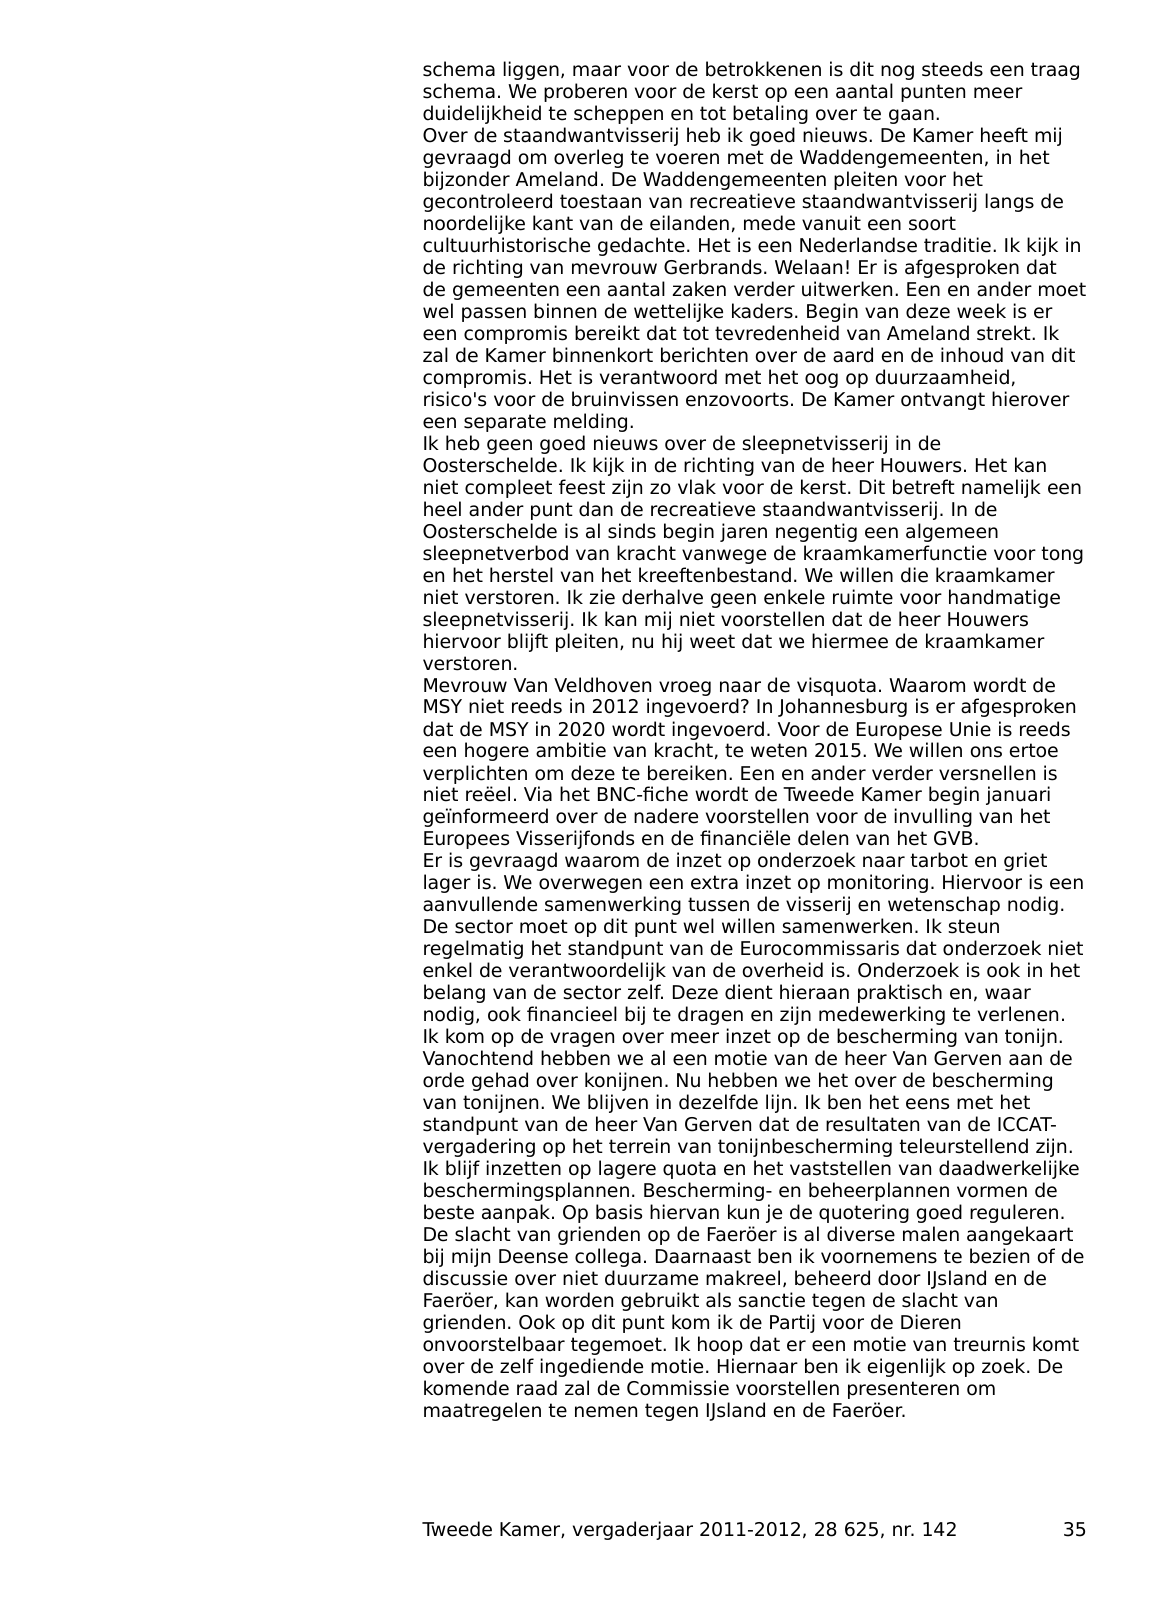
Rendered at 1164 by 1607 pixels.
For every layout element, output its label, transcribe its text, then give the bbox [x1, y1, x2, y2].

text Ik heb geen goed nieuws over de sleepnetvisserij in de Oosterschelde. Ik kijk in de richting van de heer Houwers. Het kan niet compleet feest zijn zo vlak voor de kerst. Dit betreft namelijk een heel ander punt dan de recreatieve staandwantvisserij. In de Oosterschelde is al sinds begin jaren negentig een algemeen sleepnetverbod van kracht vanwege de kraamkamerfunctie voor tong en het herstel van het kreeftenbestand. We willen die kraamkamer niet verstoren. Ik zie derhalve geen enkele ruimte voor handmatige sleepnetvisserij. Ik kan mij niet voorstellen dat de heer Houwers hiervoor blijft pleiten, nu hij weet dat we hiermee de kraamkamer verstoren. [422, 433, 1087, 674]
text De slacht van grienden op de Faeröer is al diverse malen aangekaart bij mijn Deense collega. Daarnaast ben ik voornemens te bezien of de discussie over niet duurzame makreel, beheerd door IJsland en de Faeröer, kan worden gebruikt als sanctie tegen de slacht van grienden. Ook op dit punt kom ik de Partij voor de Dieren onvoorstelbaar tegemoet. Ik hoop dat er een motie van treurnis komt over de zelf ingediende motie. Hiernaar ben ik eigenlijk op zoek. De komende raad zal de Commissie voorstellen presenteren om maatregelen te nemen tegen IJsland en de Faeröer. [422, 1224, 1087, 1422]
text Er is gevraagd waarom de inzet op onderzoek naar tarbot en griet lager is. We overwegen een extra inzet op monitoring. Hiervoor is een aanvullende samenwerking tussen de visserij en wetenschap nodig. De sector moet op dit punt wel willen samenwerken. Ik steun regelmatig het standpunt van de Eurocommissaris dat onderzoek niet enkel de verantwoordelijk van de overheid is. Onderzoek is ook in het belang van de sector zelf. Deze dient hieraan praktisch en, waar nodig, ook financieel bij te dragen en zijn medewerking te verlenen. [422, 850, 1087, 1026]
text Mevrouw Van Veldhoven vroeg naar de visquota. Waarom wordt de MSY niet reeds in 2012 ingevoerd? In Johannesburg is er afgesproken dat de MSY in 2020 wordt ingevoerd. Voor de Europese Unie is reeds een hogere ambitie van kracht, te weten 2015. We willen ons ertoe verplichten om deze te bereiken. Een en ander verder versnellen is niet reëel. Via het BNC-fiche wordt de Tweede Kamer begin januari geïnformeerd over de nadere voorstellen voor de invulling van het Europees Visserijfonds en de financiële delen van het GVB. [422, 674, 1087, 850]
text Ik kom op de vragen over meer inzet op de bescherming van tonijn. Vanochtend hebben we al een motie van de heer Van Gerven aan de orde gehad over konijnen. Nu hebben we het over de bescherming van tonijnen. We blijven in dezelfde lijn. Ik ben het eens met het standpunt van de heer Van Gerven dat de resultaten van de ICCAT-vergadering op het terrein van tonijnbescherming teleurstellend zijn. Ik blijf inzetten op lagere quota en het vaststellen van daadwerkelijke beschermingsplannen. Bescherming- en beheerplannen vormen de beste aanpak. Op basis hiervan kun je de quotering goed reguleren. [422, 1026, 1087, 1224]
text Over de staandwantvisserij heb ik goed nieuws. De Kamer heeft mij gevraagd om overleg te voeren met de Waddengemeenten, in het bijzonder Ameland. De Waddengemeenten pleiten voor het gecontroleerd toestaan van recreatieve staandwantvisserij langs de noordelijke kant van de eilanden, mede vanuit een soort cultuurhistorische gedachte. Het is een Nederlandse traditie. Ik kijk in de richting van mevrouw Gerbrands. Welaan! Er is afgesproken dat de gemeenten een aantal zaken verder uitwerken. Een en ander moet wel passen binnen de wettelijke kaders. Begin van deze week is er een compromis bereikt dat tot tevredenheid van Ameland strekt. Ik zal de Kamer binnenkort berichten over de aard en de inhoud van dit compromis. Het is verantwoord met het oog op duurzaamheid, risico's voor de bruinvissen enzovoorts. De Kamer ontvangt hierover een separate melding. [422, 125, 1087, 433]
text schema liggen, maar voor de betrokkenen is dit nog steeds een traag schema. We proberen voor de kerst op een aantal punten meer duidelijkheid te scheppen en tot betaling over te gaan. [422, 59, 1087, 125]
